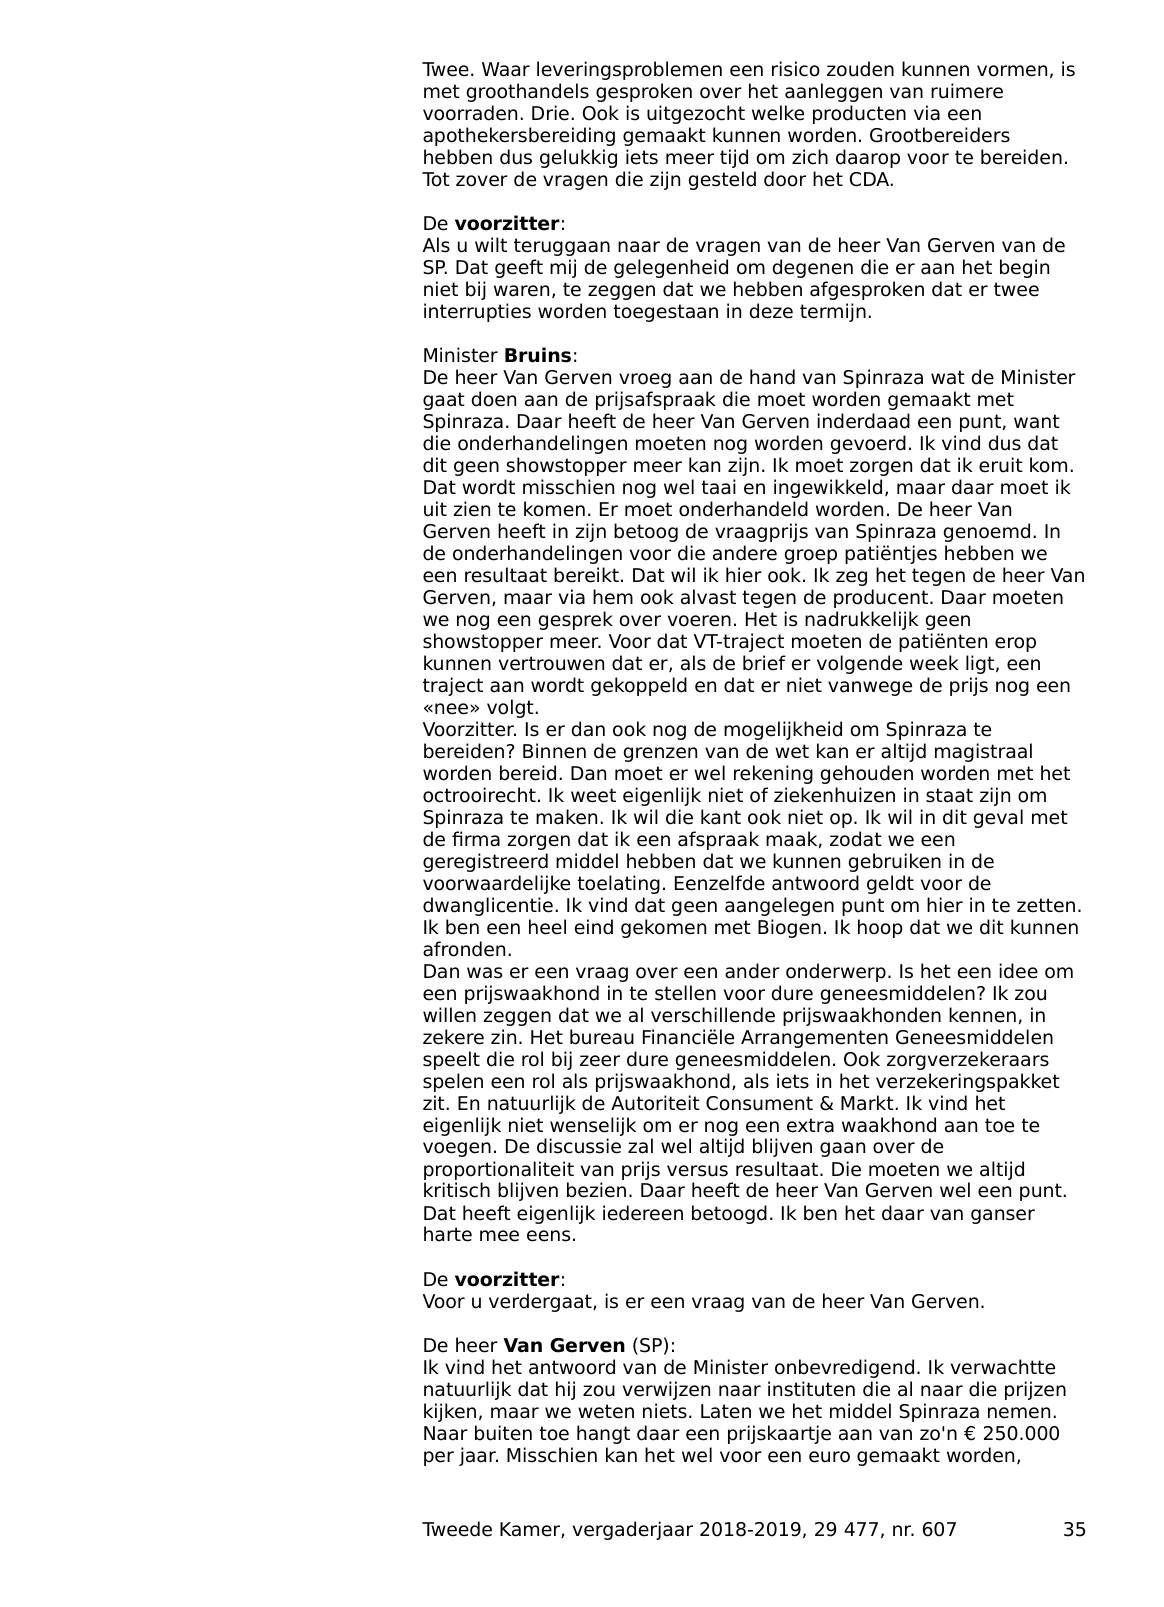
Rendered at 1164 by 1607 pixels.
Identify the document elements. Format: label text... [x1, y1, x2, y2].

text De heer Van Gerven (SP): [422, 1335, 1087, 1357]
text De voorzitter: [422, 213, 1087, 235]
text Ik vind het antwoord van de Minister onbevredigend. Ik verwachtte natuurlijk dat hij zou verwijzen naar instituten die al naar die prijzen kijken, maar we weten niets. Laten we het middel Spinraza nemen. Naar buiten toe hangt daar een prijskaartje aan van zo'n € 250.000 per jaar. Misschien kan het wel voor een euro gemaakt worden, [422, 1357, 1087, 1467]
text De heer Van Gerven vroeg aan de hand van Spinraza wat de Minister gaat doen aan de prijsafspraak die moet worden gemaakt met Spinraza. Daar heeft de heer Van Gerven inderdaad een punt, want die onderhandelingen moeten nog worden gevoerd. Ik vind dus dat dit geen showstopper meer kan zijn. Ik moet zorgen dat ik eruit kom. Dat wordt misschien nog wel taai en ingewikkeld, maar daar moet ik uit zien te komen. Er moet onderhandeld worden. De heer Van Gerven heeft in zijn betoog de vraagprijs van Spinraza genoemd. In de onderhandelingen voor die andere groep patiëntjes hebben we een resultaat bereikt. Dat wil ik hier ook. Ik zeg het tegen de heer Van Gerven, maar via hem ook alvast tegen de producent. Daar moeten we nog een gesprek over voeren. Het is nadrukkelijk geen showstopper meer. Voor dat VT-traject moeten de patiënten erop kunnen vertrouwen dat er, als de brief er volgende week ligt, een traject aan wordt gekoppeld en dat er niet vanwege de prijs nog een «nee» volgt. [422, 367, 1087, 719]
text De voorzitter: [422, 1268, 1087, 1291]
text Voorzitter. Is er dan ook nog de mogelijkheid om Spinraza te bereiden? Binnen de grenzen van de wet kan er altijd magistraal worden bereid. Dan moet er wel rekening gehouden worden met het octrooirecht. Ik weet eigenlijk niet of ziekenhuizen in staat zijn om Spinraza te maken. Ik wil die kant ook niet op. Ik wil in dit geval met de firma zorgen dat ik een afspraak maak, zodat we een geregistreerd middel hebben dat we kunnen gebruiken in de voorwaardelijke toelating. Eenzelfde antwoord geldt voor de dwanglicentie. Ik vind dat geen aangelegen punt om hier in te zetten. Ik ben een heel eind gekomen met Biogen. Ik hoop dat we dit kunnen afronden. [422, 719, 1087, 961]
text Voor u verdergaat, is er een vraag van de heer Van Gerven. [422, 1291, 1087, 1312]
text Dan was er een vraag over een ander onderwerp. Is het een idee om een prijswaakhond in te stellen voor dure geneesmiddelen? Ik zou willen zeggen dat we al verschillende prijswaakhonden kennen, in zekere zin. Het bureau Financiële Arrangementen Geneesmiddelen speelt die rol bij zeer dure geneesmiddelen. Ook zorgverzekeraars spelen een rol als prijswaakhond, als iets in het verzekeringspakket zit. En natuurlijk de Autoriteit Consument & Markt. Ik vind het eigenlijk niet wenselijk om er nog een extra waakhond aan toe te voegen. De discussie zal wel altijd blijven gaan over de proportionaliteit van prijs versus resultaat. Die moeten we altijd kritisch blijven bezien. Daar heeft de heer Van Gerven wel een punt. Dat heeft eigenlijk iedereen betoogd. Ik ben het daar van ganser harte mee eens. [422, 961, 1087, 1246]
text Minister Bruins: [422, 345, 1087, 367]
text Twee. Waar leveringsproblemen een risico zouden kunnen vormen, is met groothandels gesproken over het aanleggen van ruimere voorraden. Drie. Ook is uitgezocht welke producten via een apothekersbereiding gemaakt kunnen worden. Grootbereiders hebben dus gelukkig iets meer tijd om zich daarop voor te bereiden. Tot zover de vragen die zijn gesteld door het CDA. [422, 59, 1087, 191]
text Als u wilt teruggaan naar de vragen van de heer Van Gerven van de SP. Dat geeft mij de gelegenheid om degenen die er aan het begin niet bij waren, te zeggen dat we hebben afgesproken dat er twee interrupties worden toegestaan in deze termijn. [422, 235, 1087, 323]
